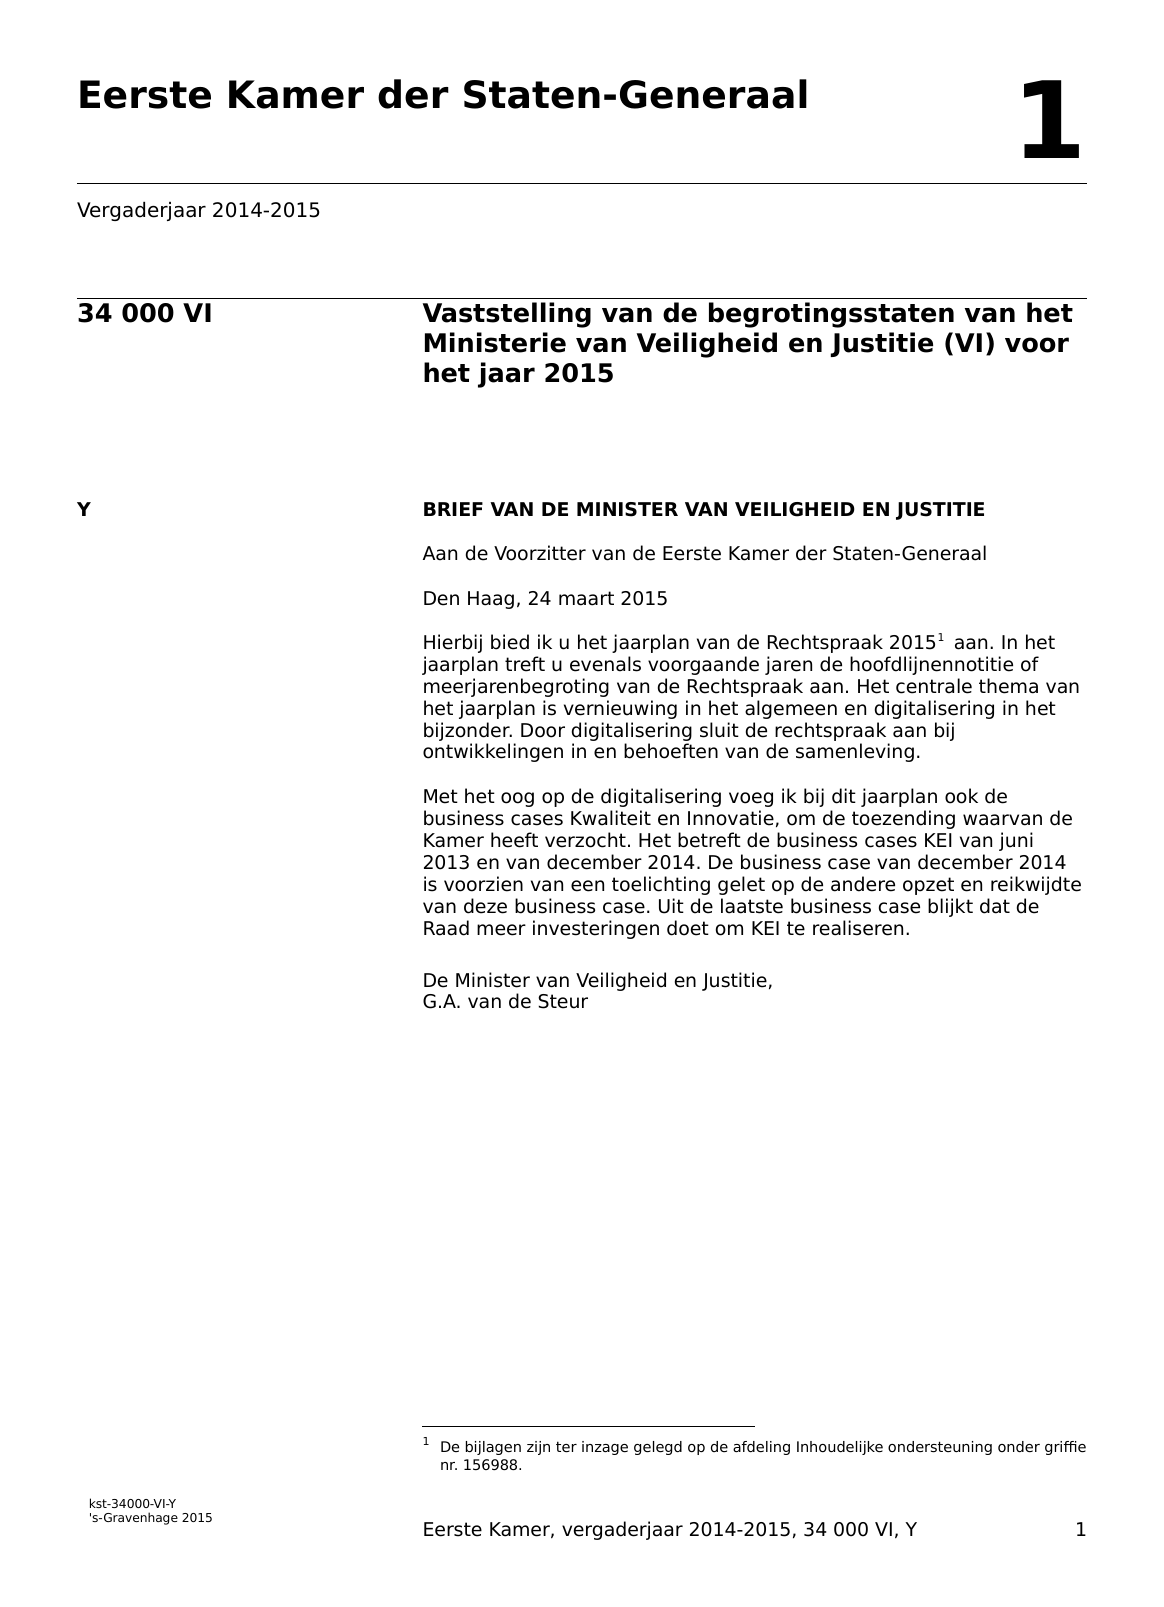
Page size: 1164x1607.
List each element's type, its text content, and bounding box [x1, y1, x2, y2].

table_header Eerste Kamer der Staten-Generaal [77, 59, 886, 183]
text De Minister van Veiligheid en Justitie, G.A. van de Steur [422, 969, 1087, 1013]
table_header 1 [886, 59, 1087, 183]
text kst-34000-VI-Y [88, 1497, 323, 1511]
text Met het oog op de digitalisering voeg ik bij dit jaarplan ook de business cases Kwaliteit en Innovatie, om de toezending waarvan de Kamer heeft verzocht. Het betreft de business cases KEI van juni 2013 en van december 2014. De business case van december 2014 is voorzien van een toelichting gelet op de andere opzet en reikwijdte van deze business case. Uit de laatste business case blijkt dat de Raad meer investeringen doet om KEI te realiseren. [422, 786, 1087, 939]
subtitle 34 000 VI Vaststelling van de begrotingsstaten van het Ministerie van Veiligheid en Justitie (VI) voor het jaar 2015 [77, 299, 1087, 388]
text Den Haag, 24 maart 2015 [422, 587, 1087, 609]
text De bijlagen zijn ter inzage gelegd op de afdeling Inhoudelijke ondersteuning onder griffie nr. 156988. [422, 1435, 1087, 1474]
text Aan de Voorzitter van de Eerste Kamer der Staten-Generaal [422, 543, 1087, 565]
text Hierbij bied ik u het jaarplan van de Rechtspraak 2015 aan. In het jaarplan treft u evenals voorgaande jaren de hoofdlijnennotitie of meerjarenbegroting van de Rechtspraak aan. Het centrale thema van het jaarplan is vernieuwing in het algemeen en digitalisering in het bijzonder. Door digitalisering sluit de rechtspraak aan bij ontwikkelingen in en behoeften van de samenleving. [422, 632, 1087, 763]
text 's-Gravenhage 2015 [88, 1511, 323, 1525]
subtitle Y BRIEF VAN DE MINISTER VAN VEILIGHEID EN JUSTITIE [77, 499, 1087, 521]
table_cell Vergaderjaar 2014-2015 [77, 184, 1087, 298]
